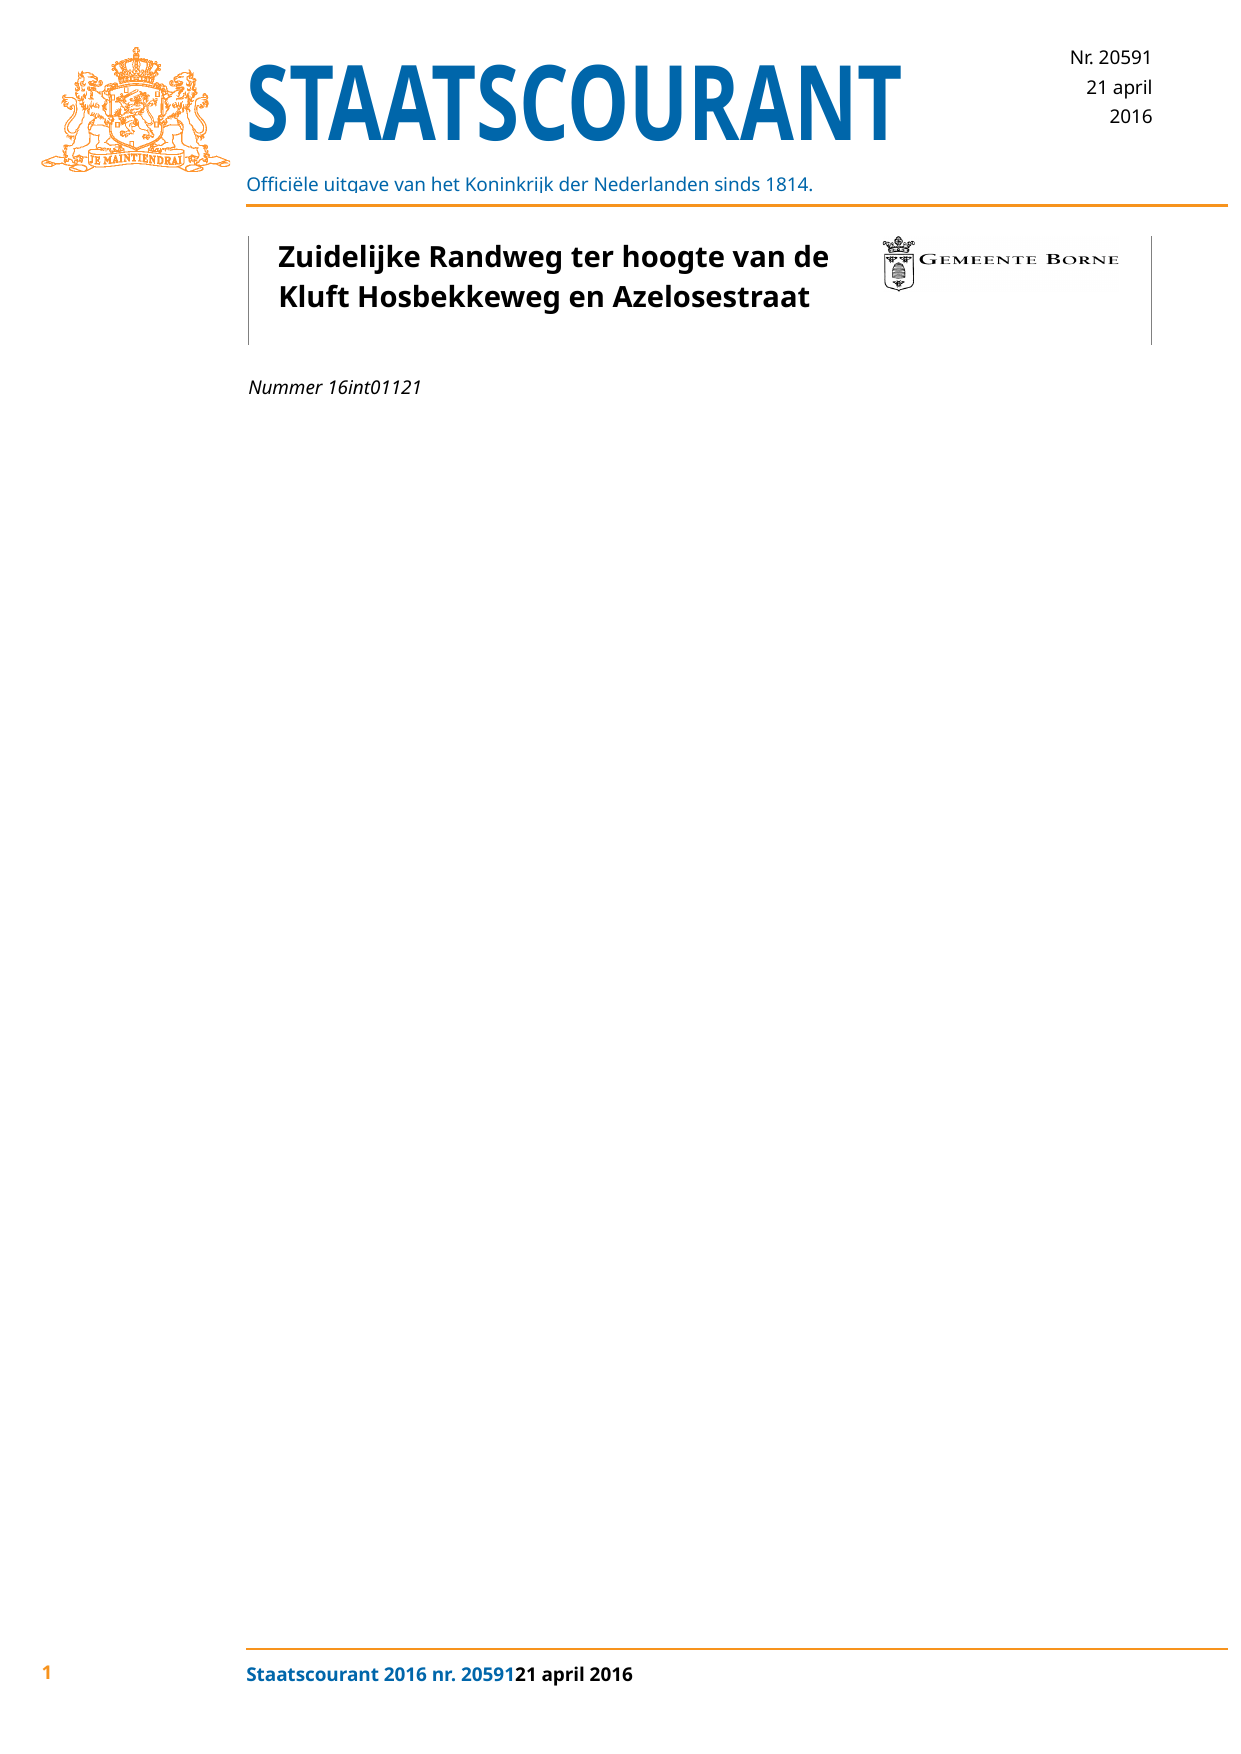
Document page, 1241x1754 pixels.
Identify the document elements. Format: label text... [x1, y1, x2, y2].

picture [882, 236, 1119, 292]
picture [41, 47, 231, 172]
table_header [850, 236, 1151, 345]
table_header Zuidelijke Randweg ter hoogte van de Kluft Hosbekkeweg en Azelosestraat [249, 236, 850, 345]
text Nummer 16int01121 [248, 374, 1152, 400]
